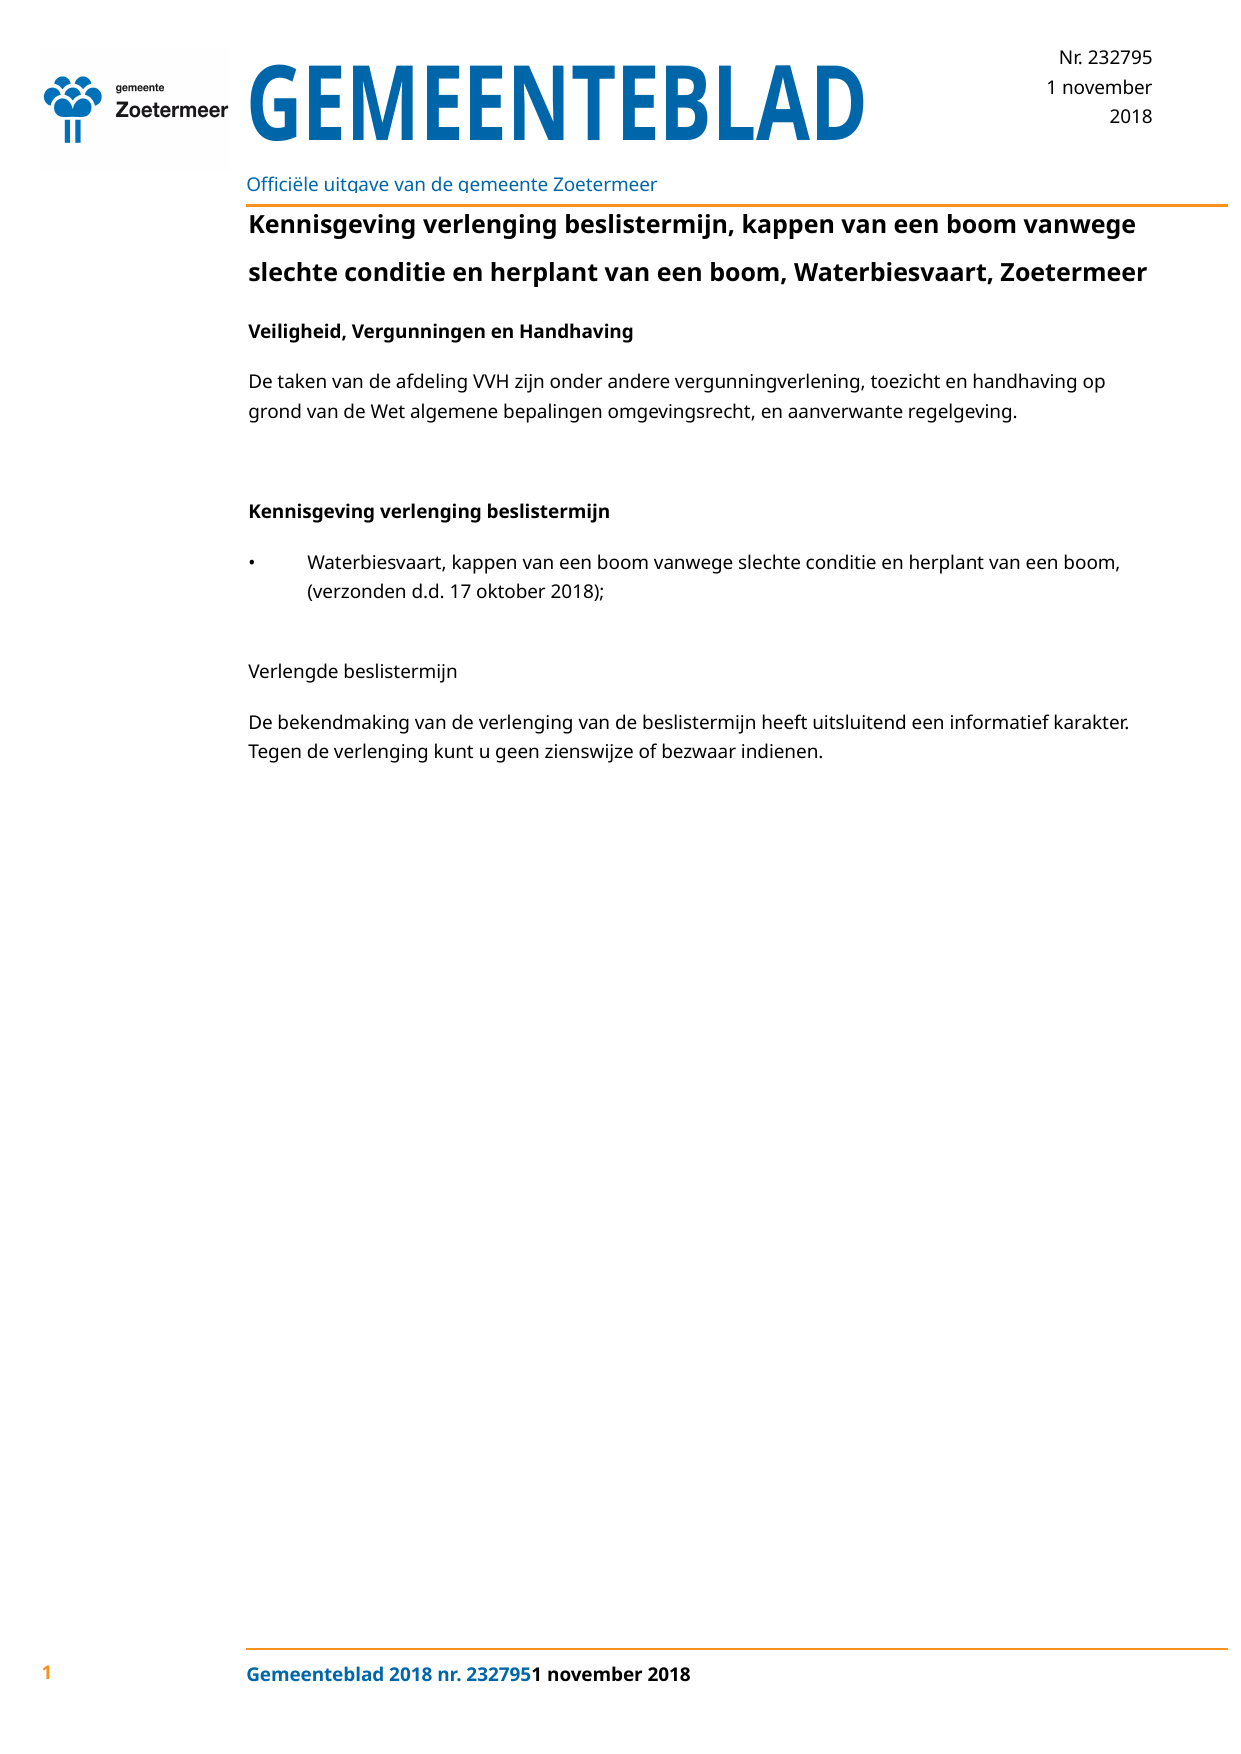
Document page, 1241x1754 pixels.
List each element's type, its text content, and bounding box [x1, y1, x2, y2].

list Waterbiesvaart, kappen van een boom vanwege slechte conditie en herplant van een boom, (verzonden d.d. 17 oktober 2018); [248, 549, 1152, 604]
picture [41, 47, 231, 172]
text Kennisgeving verlenging beslistermijn [248, 499, 1152, 524]
text Veiligheid, Vergunningen en Handhaving [248, 318, 1152, 344]
text Kennisgeving verlenging beslistermijn, kappen van een boom vanwege slechte conditie en herplant van een boom, Waterbiesvaart, Zoetermeer [248, 207, 1152, 288]
text Verlengde beslistermijn [248, 659, 1152, 684]
text De bekendmaking van de verlenging van de beslistermijn heeft uitsluitend een informatief karakter. Tegen de verlenging kunt u geen zienswijze of bezwaar indienen. [248, 709, 1152, 764]
text De taken van de afdeling VVH zijn onder andere vergunningverlening, toezicht en handhaving op grond van de Wet algemene bepalingen omgevingsrecht, en aanverwante regelgeving. [248, 368, 1152, 424]
